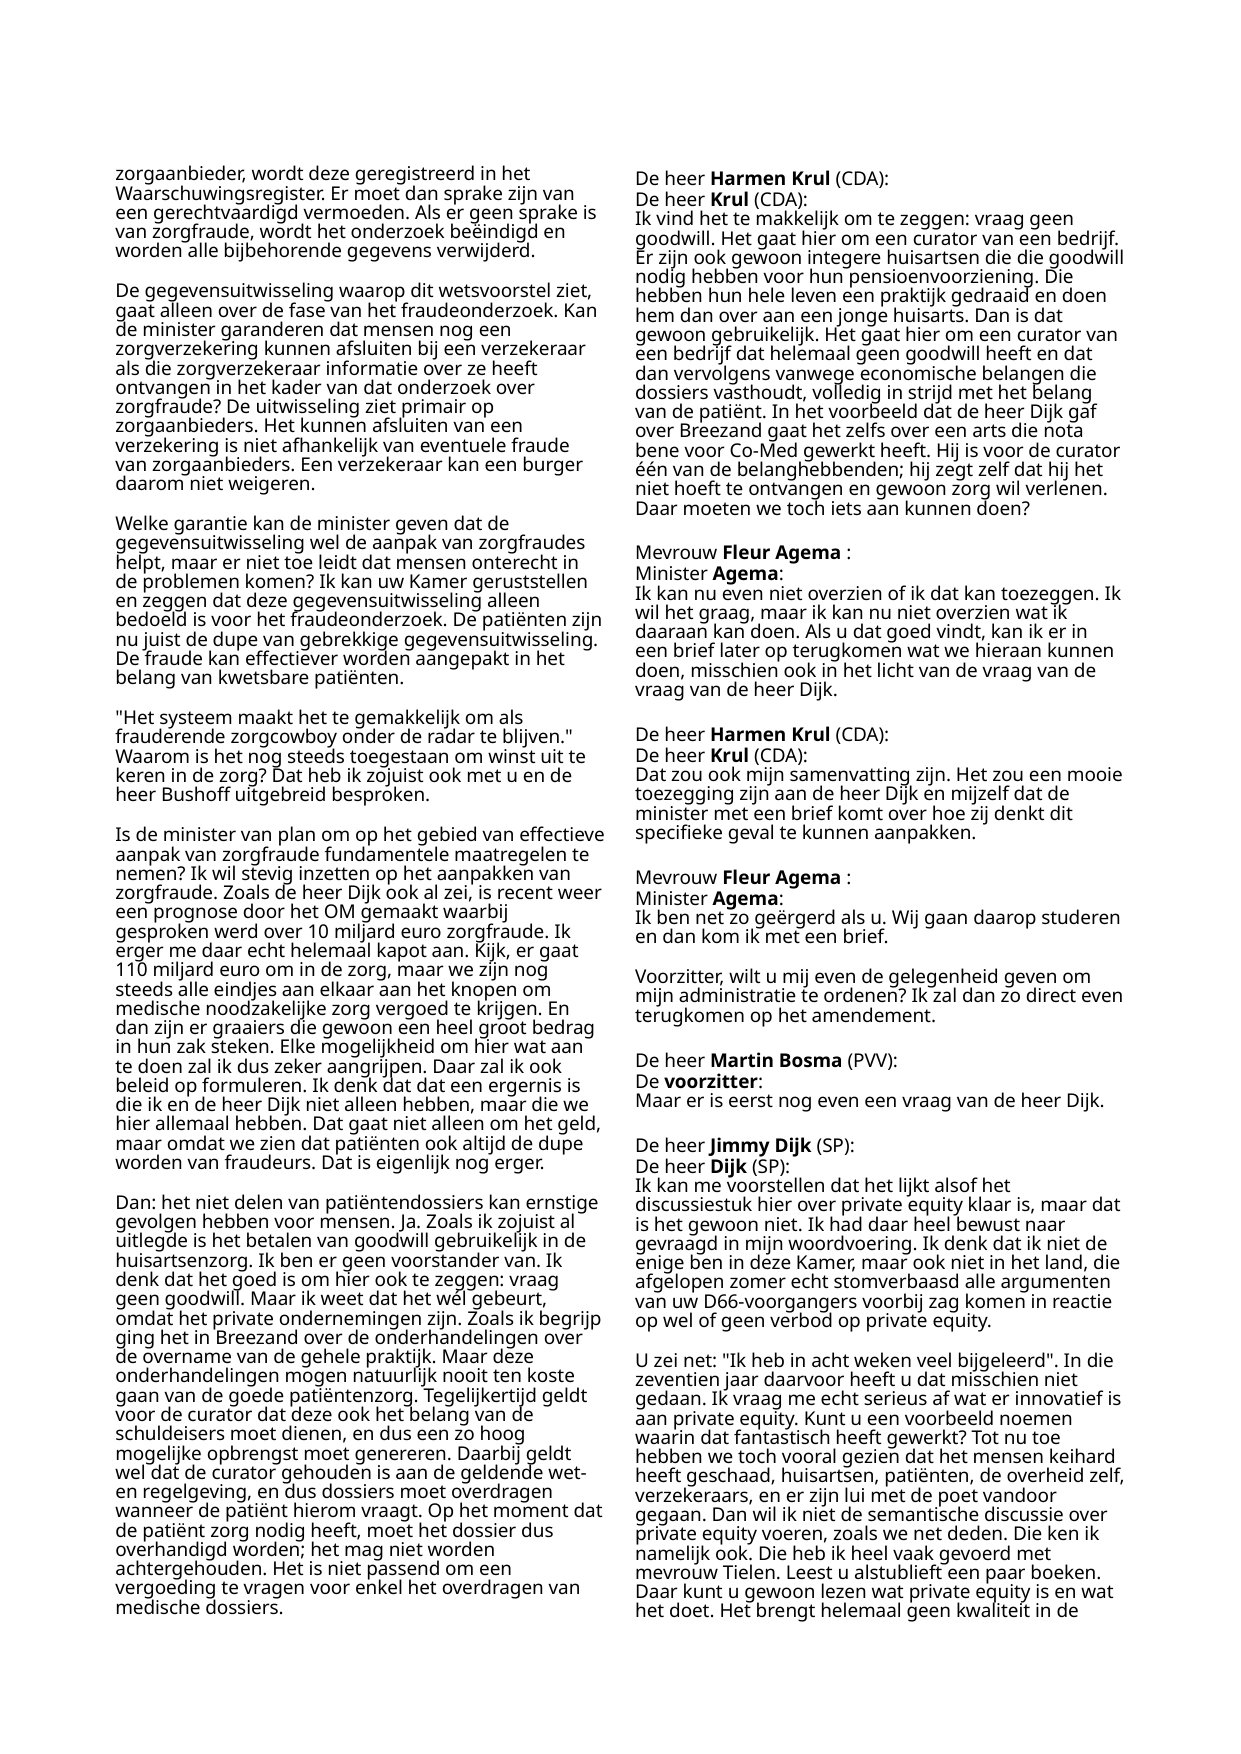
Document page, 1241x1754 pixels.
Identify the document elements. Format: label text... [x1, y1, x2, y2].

text De heer Jimmy Dijk (SP): [635, 1132, 1125, 1158]
text Dat zou ook mijn samenvatting zijn. Het zou een mooie toezegging zijn aan de heer Dijk en mijzelf dat de minister met een brief komt over hoe zij denkt dit specifieke geval te kunnen aanpakken. [635, 766, 1125, 843]
text De heer Krul (CDA): [635, 191, 1125, 210]
text "Het systeem maakt het te gemakkelijk om als frauderende zorgcowboy onder de radar te blijven." Waarom is het nog steeds toegestaan om winst uit te keren in de zorg? Dat heb ik zojuist ook met u en de heer Bushoff uitgebreid besproken. [115, 709, 605, 806]
text Ik ben net zo geërgerd als u. Wij gaan daarop studeren en dan kom ik met een brief. [635, 909, 1125, 947]
text De gegevensuitwisseling waarop dit wetsvoorstel ziet, gaat alleen over de fase van het fraudeonderzoek. Kan de minister garanderen dat mensen nog een zorgverzekering kunnen afsluiten bij een verzekeraar als die zorgverzekeraar informatie over ze heeft ontvangen in het kader van dat onderzoek over zorgfraude? De uitwisseling ziet primair op zorgaanbieders. Het kunnen afsluiten van een verzekering is niet afhankelijk van eventuele fraude van zorgaanbieders. Een verzekeraar kan een burger daarom niet weigeren. [115, 282, 605, 494]
text Mevrouw Fleur Agema : [635, 864, 1125, 890]
text zorgaanbieder, wordt deze geregistreerd in het Waarschuwingsregister. Er moet dan sprake zijn van een gerechtvaardigd vermoeden. Als er geen sprake is van zorgfraude, wordt het onderzoek beëindigd en worden alle bijbehorende gegevens verwijderd. [115, 165, 605, 262]
text U zei net: "Ik heb in acht weken veel bijgeleerd". In die zeventien jaar daarvoor heeft u dat misschien niet gedaan. Ik vraag me echt serieus af wat er innovatief is aan private equity. Kunt u een voorbeeld noemen waarin dat fantastisch heeft gewerkt? Tot nu toe hebben we toch vooral gezien dat het mensen keihard heeft geschaad, huisartsen, patiënten, de overheid zelf, verzekeraars, en er zijn lui met de poet vandoor gegaan. Dan wil ik niet de semantische discussie over private equity voeren, zoals we net deden. Die ken ik namelijk ook. Die heb ik heel vaak gevoerd met mevrouw Tielen. Leest u alstublieft een paar boeken. Daar kunt u gewoon lezen wat private equity is en wat het doet. Het brengt helemaal geen kwaliteit in de [635, 1352, 1125, 1622]
text De heer Martin Bosma (PVV): [635, 1047, 1125, 1073]
text De voorzitter: [635, 1073, 1125, 1092]
text Welke garantie kan de minister geven dat de gegevensuitwisseling wel de aanpak van zorgfraudes helpt, maar er niet toe leidt dat mensen onterecht in de problemen komen? Ik kan uw Kamer geruststellen en zeggen dat deze gegevensuitwisseling alleen bedoeld is voor het fraudeonderzoek. De patiënten zijn nu juist de dupe van gebrekkige gegevensuitwisseling. De fraude kan effectiever worden aangepakt in het belang van kwetsbare patiënten. [115, 515, 605, 688]
text De heer Harmen Krul (CDA): [635, 721, 1125, 747]
text Ik vind het te makkelijk om te zeggen: vraag geen goodwill. Het gaat hier om een curator van een bedrijf. Er zijn ook gewoon integere huisartsen die die goodwill nodig hebben voor hun pensioenvoorziening. Die hebben hun hele leven een praktijk gedraaid en doen hem dan over aan een jonge huisarts. Dan is dat gewoon gebruikelijk. Het gaat hier om een curator van een bedrijf dat helemaal geen goodwill heeft en dat dan vervolgens vanwege economische belangen die dossiers vasthoudt, volledig in strijd met het belang van de patiënt. In het voorbeeld dat de heer Dijk gaf over Breezand gaat het zelfs over een arts die nota bene voor Co-Med gewerkt heeft. Hij is voor de curator één van de belanghebbenden; hij zegt zelf dat hij het niet hoeft te ontvangen en gewoon zorg wil verlenen. Daar moeten we toch iets aan kunnen doen? [635, 210, 1125, 519]
text Mevrouw Fleur Agema : [635, 539, 1125, 565]
text Voorzitter, wilt u mij even de gelegenheid geven om mijn administratie te ordenen? Ik zal dan zo direct even terugkomen op het amendement. [635, 968, 1125, 1026]
text De heer Krul (CDA): [635, 747, 1125, 766]
text Is de minister van plan om op het gebied van effectieve aanpak van zorgfraude fundamentele maatregelen te nemen? Ik wil stevig inzetten op het aanpakken van zorgfraude. Zoals de heer Dijk ook al zei, is recent weer een prognose door het OM gemaakt waarbij gesproken werd over 10 miljard euro zorgfraude. Ik erger me daar echt helemaal kapot aan. Kijk, er gaat 110 miljard euro om in de zorg, maar we zijn nog steeds alle eindjes aan elkaar aan het knopen om medische noodzakelijke zorg vergoed te krijgen. En dan zijn er graaiers die gewoon een heel groot bedrag in hun zak steken. Elke mogelijkheid om hier wat aan te doen zal ik dus zeker aangrijpen. Daar zal ik ook beleid op formuleren. Ik denk dat dat een ergernis is die ik en de heer Dijk niet alleen hebben, maar die we hier allemaal hebben. Dat gaat niet alleen om het geld, maar omdat we zien dat patiënten ook altijd de dupe worden van fraudeurs. Dat is eigenlijk nog erger. [115, 826, 605, 1173]
text De heer Harmen Krul (CDA): [635, 165, 1125, 191]
text Minister Agema: [635, 890, 1125, 909]
text Ik kan me voorstellen dat het lijkt alsof het discussiestuk hier over private equity klaar is, maar dat is het gewoon niet. Ik had daar heel bewust naar gevraagd in mijn woordvoering. Ik denk dat ik niet de enige ben in deze Kamer, maar ook niet in het land, die afgelopen zomer echt stomverbaasd alle argumenten van uw D66-voorgangers voorbij zag komen in reactie op wel of geen verbod op private equity. [635, 1177, 1125, 1331]
text De heer Dijk (SP): [635, 1158, 1125, 1177]
text Dan: het niet delen van patiëntendossiers kan ernstige gevolgen hebben voor mensen. Ja. Zoals ik zojuist al uitlegde is het betalen van goodwill gebruikelijk in de huisartsenzorg. Ik ben er geen voorstander van. Ik denk dat het goed is om hier ook te zeggen: vraag geen goodwill. Maar ik weet dat het wél gebeurt, omdat het private ondernemingen zijn. Zoals ik begrijp ging het in Breezand over de onderhandelingen over de overname van de gehele praktijk. Maar deze onderhandelingen mogen natuurlijk nooit ten koste gaan van de goede patiëntenzorg. Tegelijkertijd geldt voor de curator dat deze ook het belang van de schuldeisers moet dienen, en dus een zo hoog mogelijke opbrengst moet genereren. Daarbij geldt wel dat de curator gehouden is aan de geldende wet- en regelgeving, en dus dossiers moet overdragen wanneer de patiënt hierom vraagt. Op het moment dat de patiënt zorg nodig heeft, moet het dossier dus overhandigd worden; het mag niet worden achtergehouden. Het is niet passend om een vergoeding te vragen voor enkel het overdragen van medische dossiers. [115, 1194, 605, 1618]
text Ik kan nu even niet overzien of ik dat kan toezeggen. Ik wil het graag, maar ik kan nu niet overzien wat ik daaraan kan doen. Als u dat goed vindt, kan ik er in een brief later op terugkomen wat we hieraan kunnen doen, misschien ook in het licht van de vraag van de vraag van de heer Dijk. [635, 584, 1125, 700]
text Maar er is eerst nog even een vraag van de heer Dijk. [635, 1092, 1125, 1111]
text Minister Agema: [635, 565, 1125, 584]
